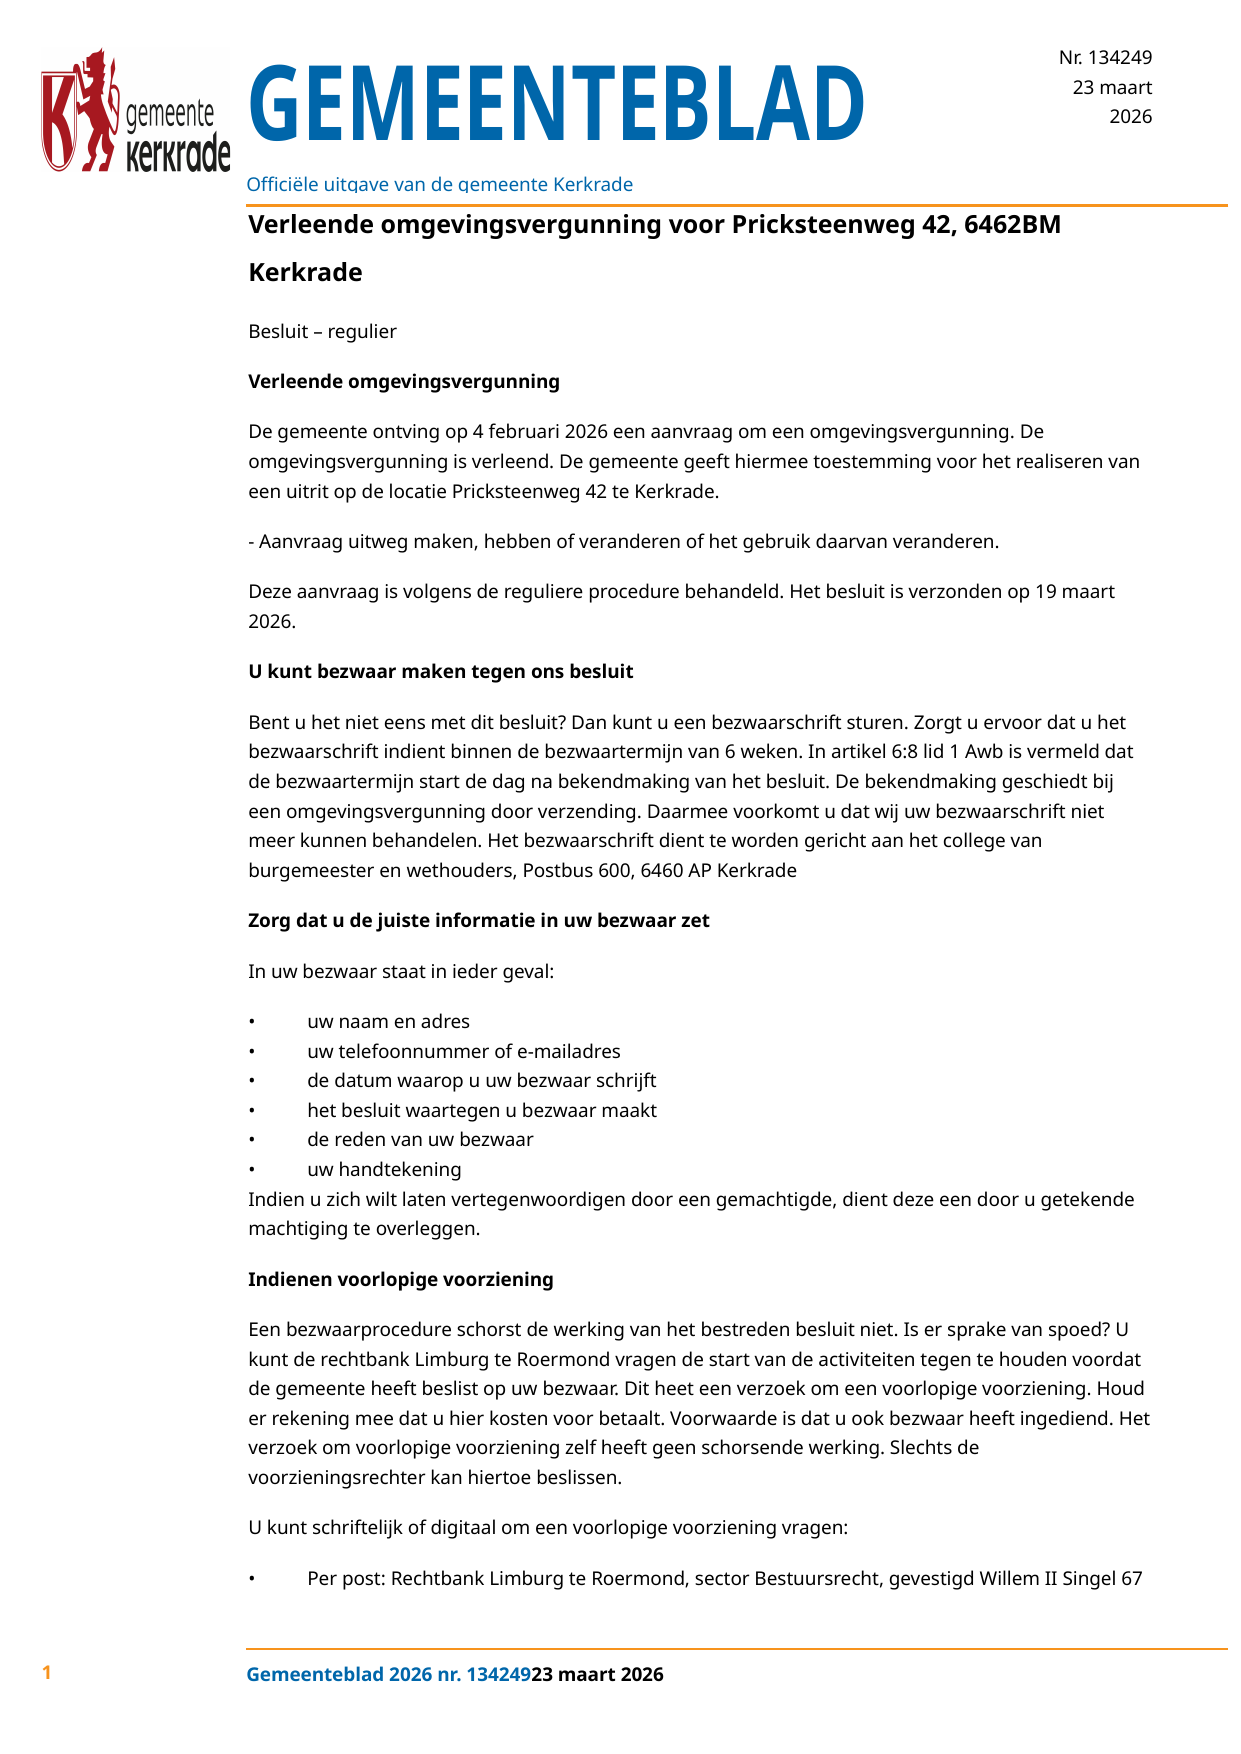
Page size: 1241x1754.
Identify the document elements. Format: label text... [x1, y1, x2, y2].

text Bent u het niet eens met dit besluit? Dan kunt u een bezwaarschrift sturen. Zorgt u ervoor dat u het bezwaarschrift indient binnen de bezwaartermijn van 6 weken. In artikel 6:8 lid 1 Awb is vermeld dat de bezwaartermijn start de dag na bekendmaking van het besluit. De bekendmaking geschiedt bij een omgevingsvergunning door verzending. Daarmee voorkomt u dat wij uw bezwaarschrift niet meer kunnen behandelen. Het bezwaarschrift dient te worden gericht aan het college van burgemeester en wethouders, Postbus 600, 6460 AP Kerkrade [248, 709, 1152, 883]
text Verleende omgevingsvergunning voor Pricksteenweg 42, 6462BM Kerkrade [248, 207, 1152, 288]
text Deze aanvraag is volgens de reguliere procedure behandeld. Het besluit is verzonden op 19 maart 2026. [248, 579, 1152, 634]
text Indienen voorlopige voorziening [248, 1266, 1152, 1292]
list uw naam en adres [248, 1008, 1152, 1034]
text Indien u zich wilt laten vertegenwoordigen door een gemachtigde, dient deze een door u getekende machtiging te overleggen. [248, 1186, 1152, 1241]
list de datum waarop u uw bezwaar schrijft [248, 1067, 1152, 1093]
text Zorg dat u de juiste informatie in uw bezwaar zet [248, 907, 1152, 933]
text De gemeente ontving op 4 februari 2026 een aanvraag om een omgevingsvergunning. De omgevingsvergunning is verleend. De gemeente geeft hiermee toestemming voor het realiseren van een uitrit op de locatie Pricksteenweg 42 te Kerkrade. [248, 419, 1152, 504]
text Verleende omgevingsvergunning [248, 368, 1152, 394]
text Een bezwaarprocedure schorst de werking van het bestreden besluit niet. Is er sprake van spoed? U kunt de rechtbank Limburg te Roermond vragen de start van de activiteiten tegen te houden voordat de gemeente heeft beslist op uw bezwaar. Dit heet een verzoek om een voorlopige voorziening. Houd er rekening mee dat u hier kosten voor betaalt. Voorwaarde is dat u ook bezwaar heeft ingediend. Het verzoek om voorlopige voorziening zelf heeft geen schorsende werking. Slechts de voorzieningsrechter kan hiertoe beslissen. [248, 1316, 1152, 1490]
list Per post: Rechtbank Limburg te Roermond, sector Bestuursrecht, gevestigd Willem II Singel 67 [248, 1565, 1152, 1591]
text Besluit – regulier [248, 318, 1152, 344]
list het besluit waartegen u bezwaar maakt [248, 1097, 1152, 1123]
text U kunt schriftelijk of digitaal om een voorlopige voorziening vragen: [248, 1514, 1152, 1540]
list uw handtekening [248, 1156, 1152, 1182]
text - Aanvraag uitweg maken, hebben of veranderen of het gebruik daarvan veranderen. [248, 528, 1152, 554]
text In uw bezwaar staat in ieder geval: [248, 958, 1152, 984]
list de reden van uw bezwaar [248, 1127, 1152, 1152]
text U kunt bezwaar maken tegen ons besluit [248, 659, 1152, 684]
picture [41, 47, 231, 172]
list uw telefoonnummer of e-mailadres [248, 1038, 1152, 1064]
